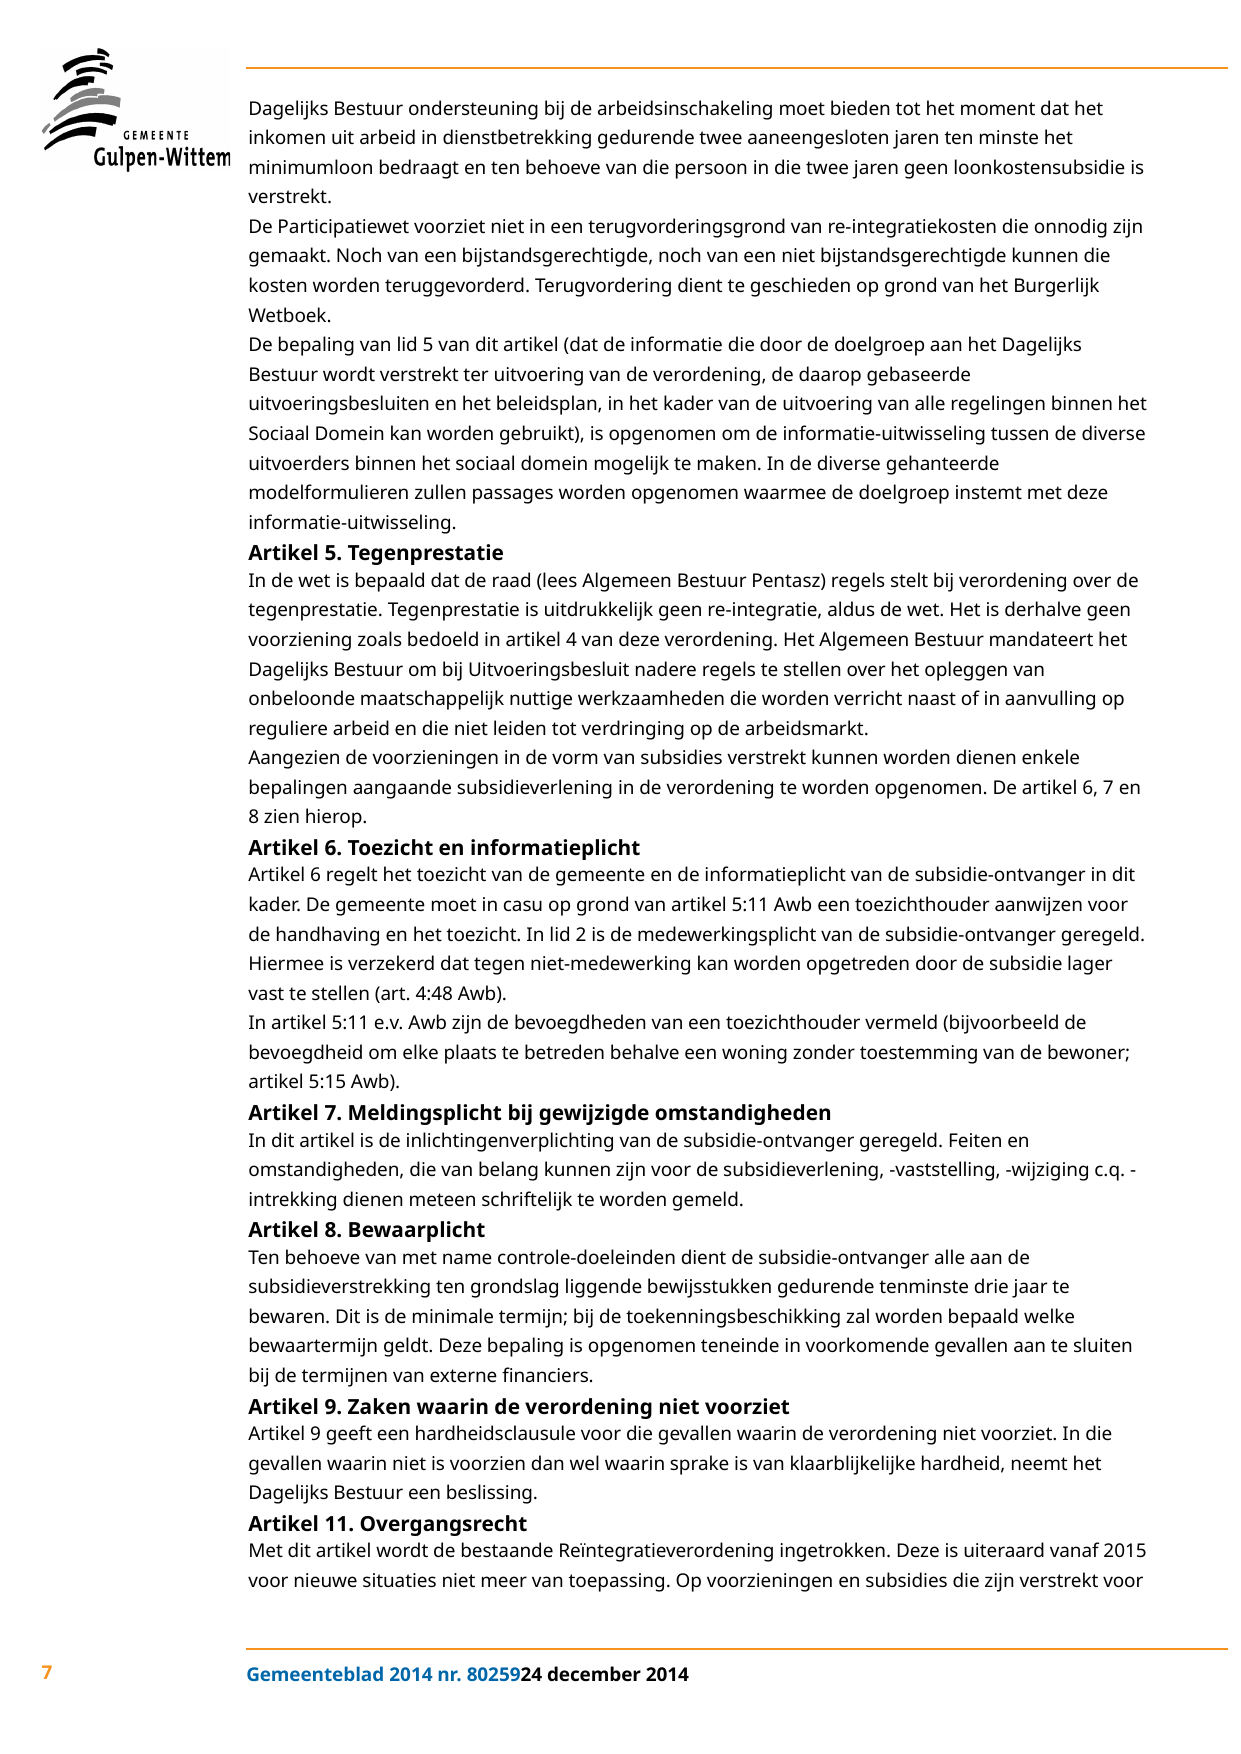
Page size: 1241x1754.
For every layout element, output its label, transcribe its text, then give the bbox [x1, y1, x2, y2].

text Artikel 11. Overgangsrecht [248, 1509, 1152, 1537]
text Artikel 6 regelt het toezicht van de gemeente en de informatieplicht van de subsidie-ontvanger in dit kader. De gemeente moet in casu op grond van artikel 5:11 Awb een toezichthouder aanwijzen voor de handhaving en het toezicht. In lid 2 is de medewerkingsplicht van de subsidie-ontvanger geregeld. Hiermee is verzekerd dat tegen niet-medewerking kan worden opgetreden door de subsidie lager vast te stellen (art. 4:48 Awb). [248, 862, 1152, 1006]
text Aangezien de voorzieningen in de vorm van subsidies verstrekt kunnen worden dienen enkele bepalingen aangaande subsidieverlening in de verordening te worden opgenomen. De artikel 6, 7 en 8 zien hierop. [248, 744, 1152, 829]
text Artikel 8. Bewaarplicht [248, 1216, 1152, 1244]
text In artikel 5:11 e.v. Awb zijn de bevoegdheden van een toezichthouder vermeld (bijvoorbeeld de bevoegdheid om elke plaats te betreden behalve een woning zonder toestemming van de bewoner; artikel 5:15 Awb). [248, 1009, 1152, 1094]
text Ten behoeve van met name controle-doeleinden dient de subsidie-ontvanger alle aan de subsidieverstrekking ten grondslag liggende bewijsstukken gedurende tenminste drie jaar te bewaren. Dit is de minimale termijn; bij de toekenningsbeschikking zal worden bepaald welke bewaartermijn geldt. Deze bepaling is opgenomen teneinde in voorkomende gevallen aan te sluiten bij de termijnen van externe financiers. [248, 1244, 1152, 1388]
text In de wet is bepaald dat de raad (lees Algemeen Bestuur Pentasz) regels stelt bij verordening over de tegenprestatie. Tegenprestatie is uitdrukkelijk geen re-integratie, aldus de wet. Het is derhalve geen voorziening zoals bedoeld in artikel 4 van deze verordening. Het Algemeen Bestuur mandateert het Dagelijks Bestuur om bij Uitvoeringsbesluit nadere regels te stellen over het opleggen van onbeloonde maatschappelijk nuttige werkzaamheden die worden verricht naast of in aanvulling op reguliere arbeid en die niet leiden tot verdringing op de arbeidsmarkt. [248, 567, 1152, 741]
text De bepaling van lid 5 van dit artikel (dat de informatie die door de doelgroep aan het Dagelijks Bestuur wordt verstrekt ter uitvoering van de verordening, de daarop gebaseerde uitvoeringsbesluiten en het beleidsplan, in het kader van de uitvoering van alle regelingen binnen het Sociaal Domein kan worden gebruikt), is opgenomen om de informatie-uitwisseling tussen de diverse uitvoerders binnen het sociaal domein mogelijk te maken. In de diverse gehanteerde modelformulieren zullen passages worden opgenomen waarmee de doelgroep instemt met deze informatie-uitwisseling. [248, 331, 1152, 535]
picture [41, 47, 231, 172]
text In dit artikel is de inlichtingenverplichting van de subsidie-ontvanger geregeld. Feiten en omstandigheden, die van belang kunnen zijn voor de subsidieverlening, -vaststelling, -wijziging c.q. -intrekking dienen meteen schriftelijk te worden gemeld. [248, 1127, 1152, 1212]
text Artikel 6. Toezicht en informatieplicht [248, 833, 1152, 862]
text Dagelijks Bestuur ondersteuning bij de arbeidsinschakeling moet bieden tot het moment dat het inkomen uit arbeid in dienstbetrekking gedurende twee aaneengesloten jaren ten minste het minimumloon bedraagt en ten behoeve van die persoon in die twee jaren geen loonkostensubsidie is verstrekt. [248, 95, 1152, 209]
text Artikel 9 geeft een hardheidsclausule voor die gevallen waarin de verordening niet voorziet. In die gevallen waarin niet is voorzien dan wel waarin sprake is van klaarblijkelijke hardheid, neemt het Dagelijks Bestuur een beslissing. [248, 1420, 1152, 1505]
text Artikel 9. Zaken waarin de verordening niet voorziet [248, 1392, 1152, 1420]
text De Participatiewet voorziet niet in een terugvorderingsgrond van re-integratiekosten die onnodig zijn gemaakt. Noch van een bijstandsgerechtigde, noch van een niet bijstandsgerechtigde kunnen die kosten worden teruggevorderd. Terugvordering dient te geschieden op grond van het Burgerlijk Wetboek. [248, 213, 1152, 328]
text Met dit artikel wordt de bestaande Reïntegratieverordening ingetrokken. Deze is uiteraard vanaf 2015 voor nieuwe situaties niet meer van toepassing. Op voorzieningen en subsidies die zijn verstrekt voor [248, 1537, 1152, 1593]
text Artikel 5. Tegenprestatie [248, 538, 1152, 567]
text Artikel 7. Meldingsplicht bij gewijzigde omstandigheden [248, 1098, 1152, 1127]
